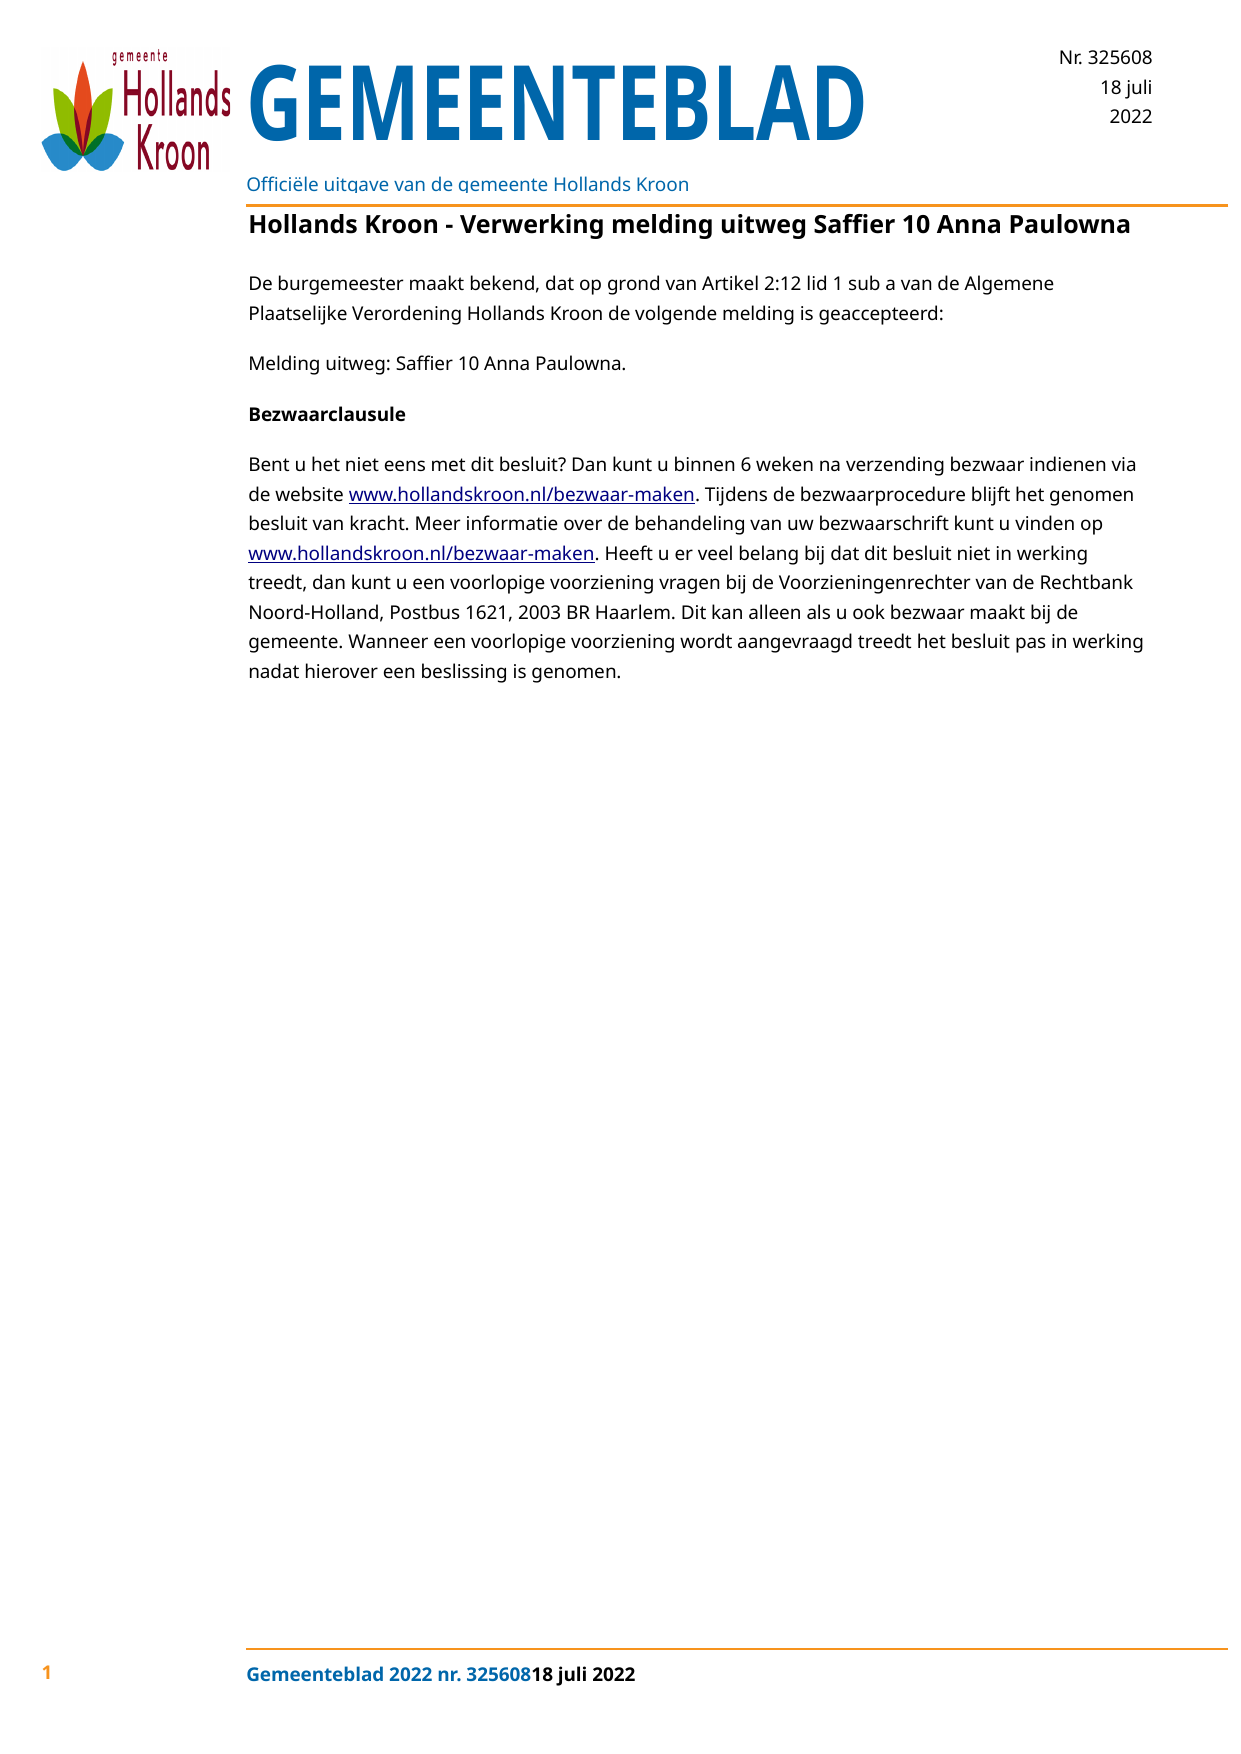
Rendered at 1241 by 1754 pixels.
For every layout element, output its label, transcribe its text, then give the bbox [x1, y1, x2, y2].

text Hollands Kroon - Verwerking melding uitweg Saffier 10 Anna Paulowna [248, 207, 1152, 241]
text Bezwaarclausule [248, 401, 1152, 426]
text De burgemeester maakt bekend, dat op grond van Artikel 2:12 lid 1 sub a van de Algemene Plaatselijke Verordening Hollands Kroon de volgende melding is geaccepteerd: [248, 270, 1152, 326]
text Bent u het niet eens met dit besluit? Dan kunt u binnen 6 weken na verzending bezwaar indienen via de website www.hollandskroon.nl/bezwaar-maken. Tijdens de bezwaarprocedure blijft het genomen besluit van kracht. Meer informatie over de behandeling van uw bezwaarschrift kunt u vinden op www.hollandskroon.nl/bezwaar-maken. Heeft u er veel belang bij dat dit besluit niet in werking treedt, dan kunt u een voorlopige voorziening vragen bij de Voorzieningenrechter van de Rechtbank Noord-Holland, Postbus 1621, 2003 BR Haarlem. Dit kan alleen als u ook bezwaar maakt bij de gemeente. Wanneer een voorlopige voorziening wordt aangevraagd treedt het besluit pas in werking nadat hierover een beslissing is genomen. [248, 451, 1152, 684]
picture [41, 47, 231, 172]
text Melding uitweg: Saffier 10 Anna Paulowna. [248, 350, 1152, 376]
